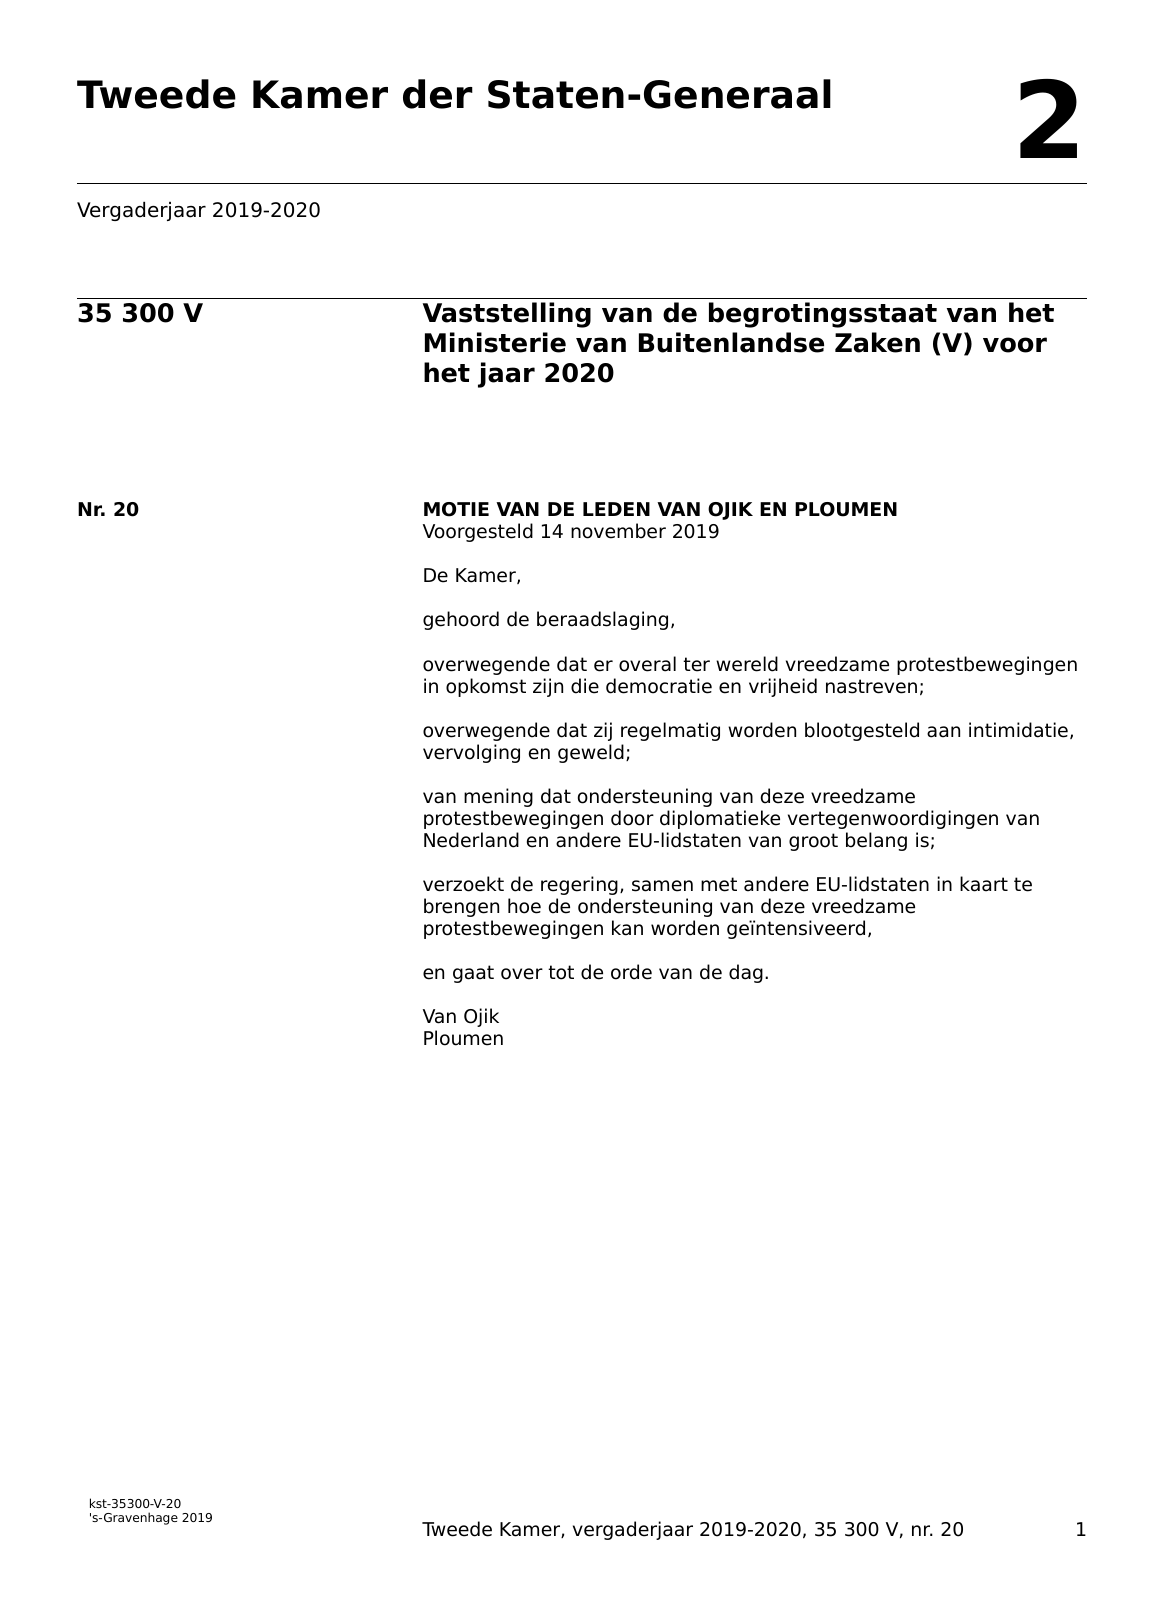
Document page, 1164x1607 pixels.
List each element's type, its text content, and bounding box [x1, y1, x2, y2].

text van mening dat ondersteuning van deze vreedzame protestbewegingen door diplomatieke vertegenwoordigingen van Nederland en andere EU-lidstaten van groot belang is; [422, 786, 1087, 852]
text en gaat over tot de orde van de dag. [422, 962, 1087, 984]
text kst-35300-V-20 [88, 1497, 323, 1511]
text gehoord de beraadslaging, [422, 609, 1087, 631]
text verzoekt de regering, samen met andere EU-lidstaten in kaart te brengen hoe de ondersteuning van deze vreedzame protestbewegingen kan worden geïntensiveerd, [422, 874, 1087, 940]
text Voorgesteld 14 november 2019 [422, 521, 1087, 543]
table_header 2 [886, 59, 1087, 183]
text Van Ojik [422, 1006, 1087, 1028]
text De Kamer, [422, 565, 1087, 587]
subtitle Nr. 20 MOTIE VAN DE LEDEN VAN OJIK EN PLOUMEN [77, 499, 1087, 521]
text overwegende dat er overal ter wereld vreedzame protestbewegingen in opkomst zijn die democratie en vrijheid nastreven; [422, 653, 1087, 697]
text overwegende dat zij regelmatig worden blootgesteld aan intimidatie, vervolging en geweld; [422, 720, 1087, 764]
table_header Tweede Kamer der Staten-Generaal [77, 59, 886, 183]
table_cell Vergaderjaar 2019-2020 [77, 184, 1087, 298]
text 's-Gravenhage 2019 [88, 1511, 323, 1525]
text Ploumen [422, 1028, 1087, 1050]
subtitle 35 300 V Vaststelling van de begrotingsstaat van het Ministerie van Buitenlandse Zaken (V) voor het jaar 2020 [77, 299, 1087, 388]
